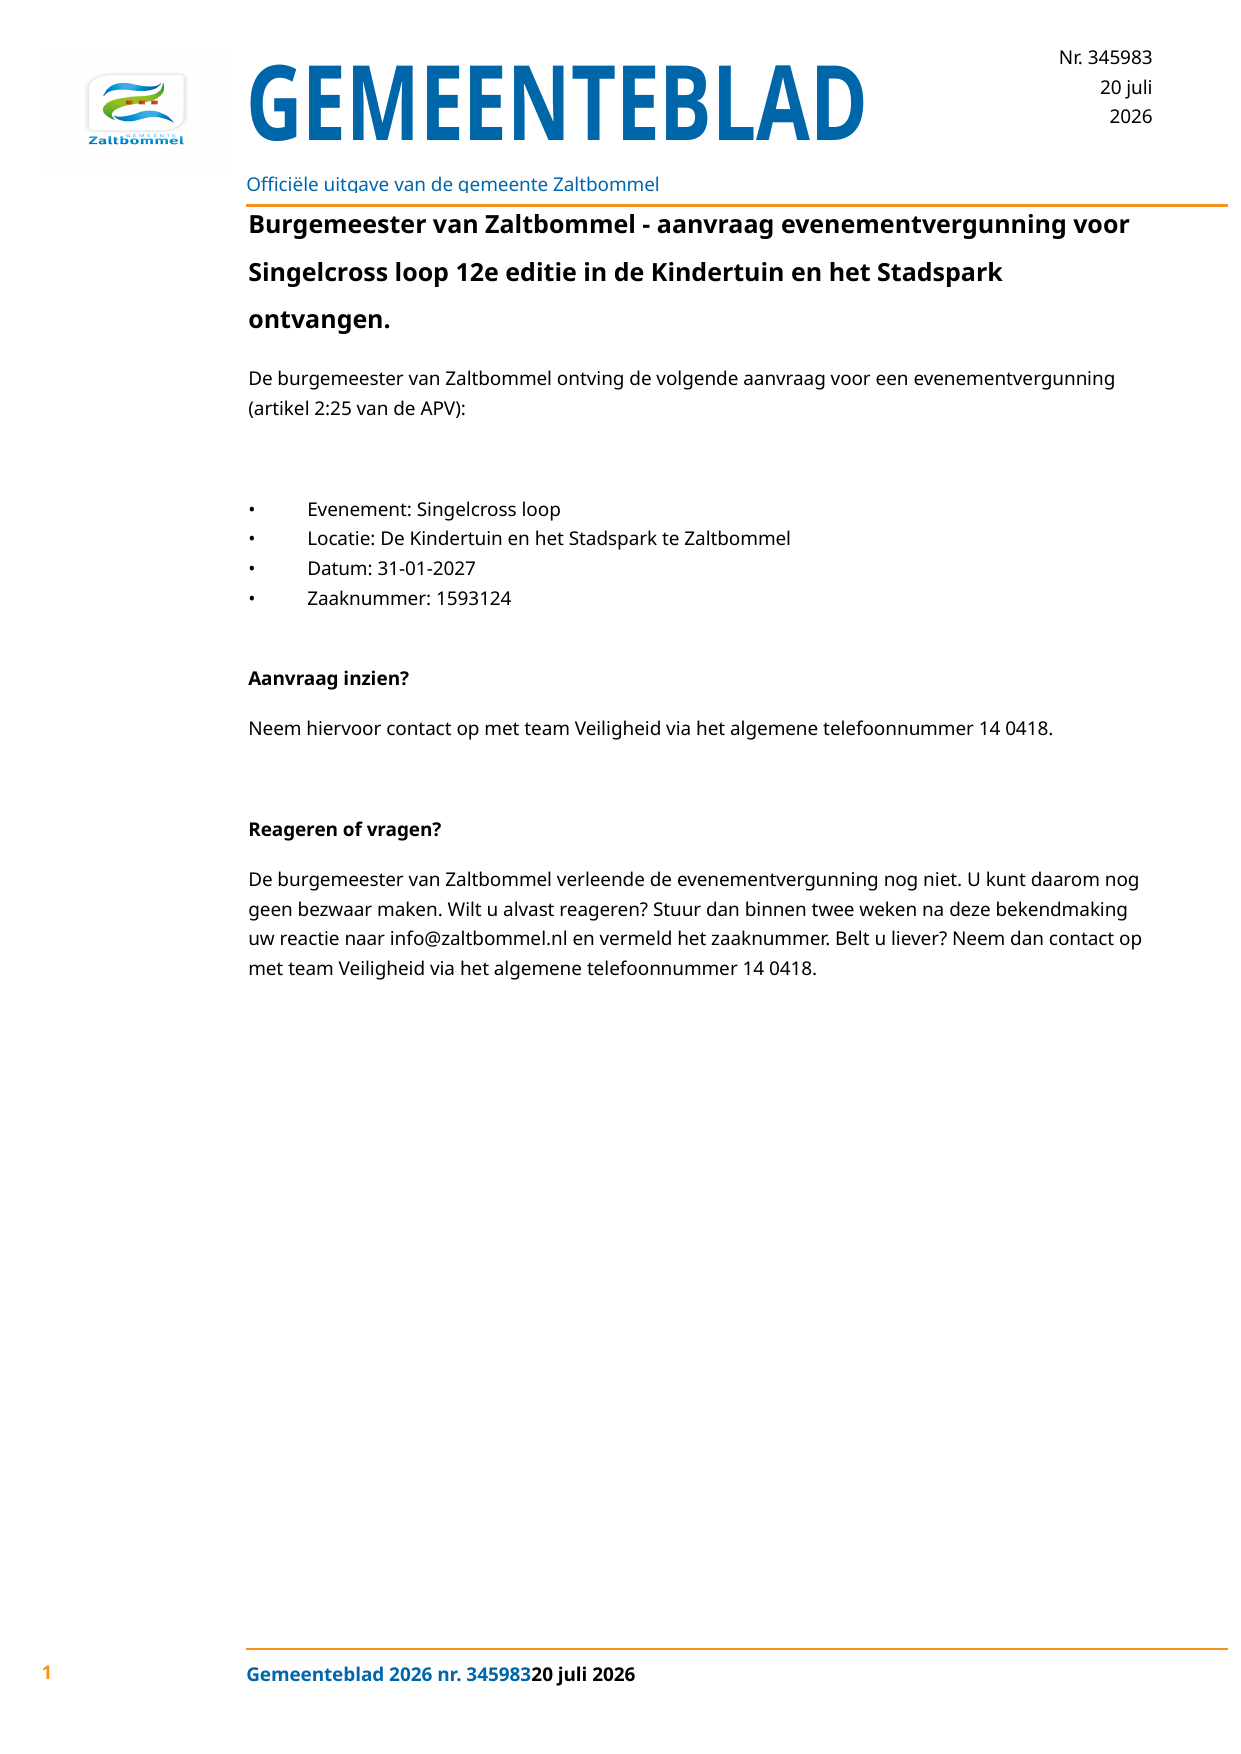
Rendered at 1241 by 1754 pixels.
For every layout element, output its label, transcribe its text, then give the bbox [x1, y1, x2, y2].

text Reageren of vragen? [248, 816, 1152, 842]
text De burgemeester van Zaltbommel verleende de evenementvergunning nog niet. U kunt daarom nog geen bezwaar maken. Wilt u alvast reageren? Stuur dan binnen twee weken na deze bekendmaking uw reactie naar info@zaltbommel.nl en vermeld het zaaknummer. Belt u liever? Neem dan contact op met team Veiligheid via het algemene telefoonnummer 14 0418. [248, 866, 1152, 981]
text Aanvraag inzien? [248, 665, 1152, 690]
text De burgemeester van Zaltbommel ontving de volgende aanvraag voor een evenementvergunning (artikel 2:25 van de APV): [248, 366, 1152, 421]
list Evenement: Singelcross loop [248, 496, 1152, 522]
list Datum: 31-01-2027 [248, 555, 1152, 581]
text Neem hiervoor contact op met team Veiligheid via het algemene telefoonnummer 14 0418. [248, 715, 1152, 741]
picture [41, 47, 231, 172]
list Locatie: De Kindertuin en het Stadspark te Zaltbommel [248, 526, 1152, 551]
text Burgemeester van Zaltbommel - aanvraag evenementvergunning voor Singelcross loop 12e editie in de Kindertuin en het Stadspark ontvangen. [248, 207, 1152, 336]
list Zaaknummer: 1593124 [248, 585, 1152, 610]
